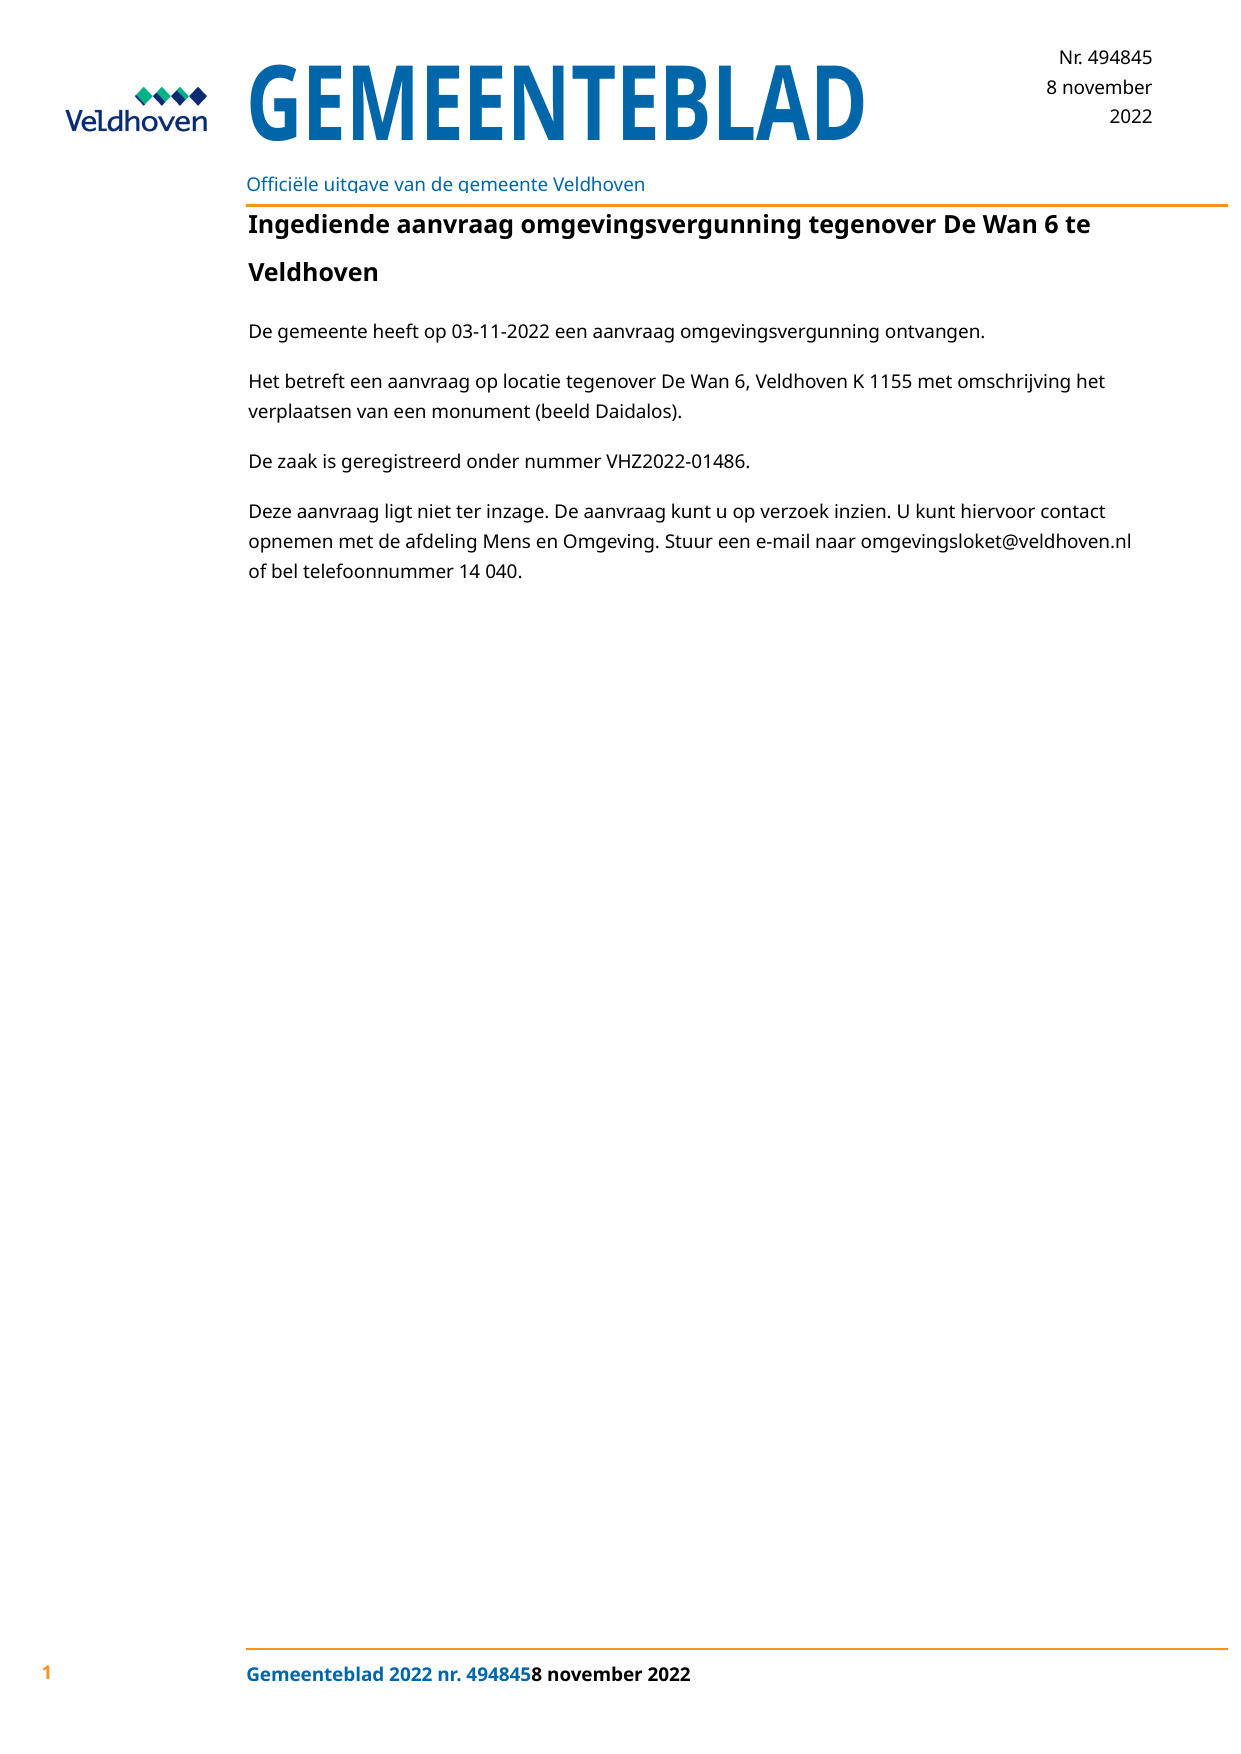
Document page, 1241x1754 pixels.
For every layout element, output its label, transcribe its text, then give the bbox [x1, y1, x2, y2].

text Ingediende aanvraag omgevingsvergunning tegenover De Wan 6 te Veldhoven [248, 207, 1152, 288]
text De gemeente heeft op 03-11-2022 een aanvraag omgevingsvergunning ontvangen. [248, 318, 1152, 344]
text Deze aanvraag ligt niet ter inzage. De aanvraag kunt u op verzoek inzien. U kunt hiervoor contact opnemen met de afdeling Mens en Omgeving. Stuur een e-mail naar omgevingsloket@veldhoven.nl of bel telefoonnummer 14 040. [248, 499, 1152, 584]
text Het betreft een aanvraag op locatie tegenover De Wan 6, Veldhoven K 1155 met omschrijving het verplaatsen van een monument (beeld Daidalos). [248, 368, 1152, 424]
picture [41, 47, 231, 172]
text De zaak is geregistreerd onder nummer VHZ2022-01486. [248, 448, 1152, 474]
